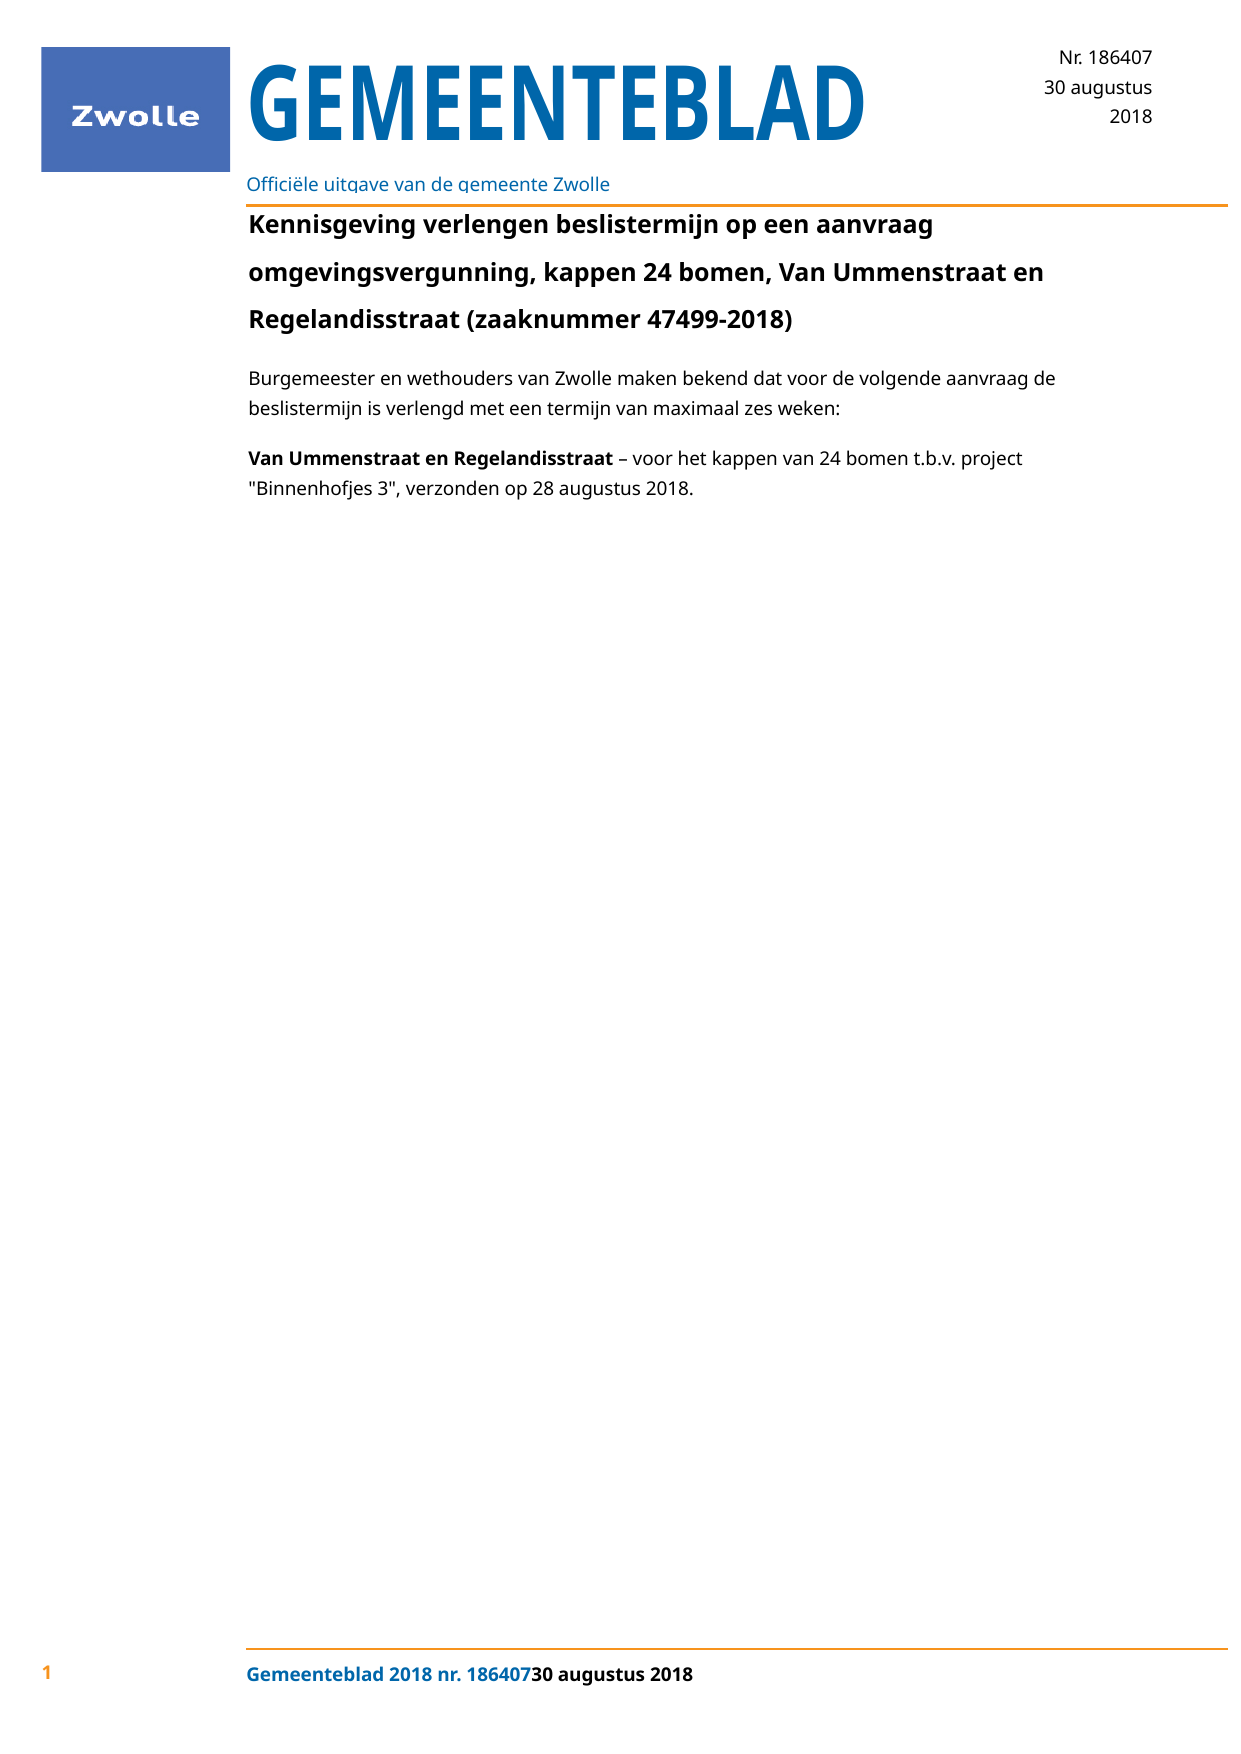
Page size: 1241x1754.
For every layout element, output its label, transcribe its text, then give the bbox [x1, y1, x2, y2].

text Kennisgeving verlengen beslistermijn op een aanvraag omgevingsvergunning, kappen 24 bomen, Van Ummenstraat en Regelandisstraat (zaaknummer 47499-2018) [248, 207, 1152, 336]
picture [41, 47, 231, 172]
text Van Ummenstraat en Regelandisstraat – voor het kappen van 24 bomen t.b.v. project "Binnenhofjes 3", verzonden op 28 augustus 2018. [248, 446, 1152, 501]
text Burgemeester en wethouders van Zwolle maken bekend dat voor de volgende aanvraag de beslistermijn is verlengd met een termijn van maximaal zes weken: [248, 366, 1152, 421]
